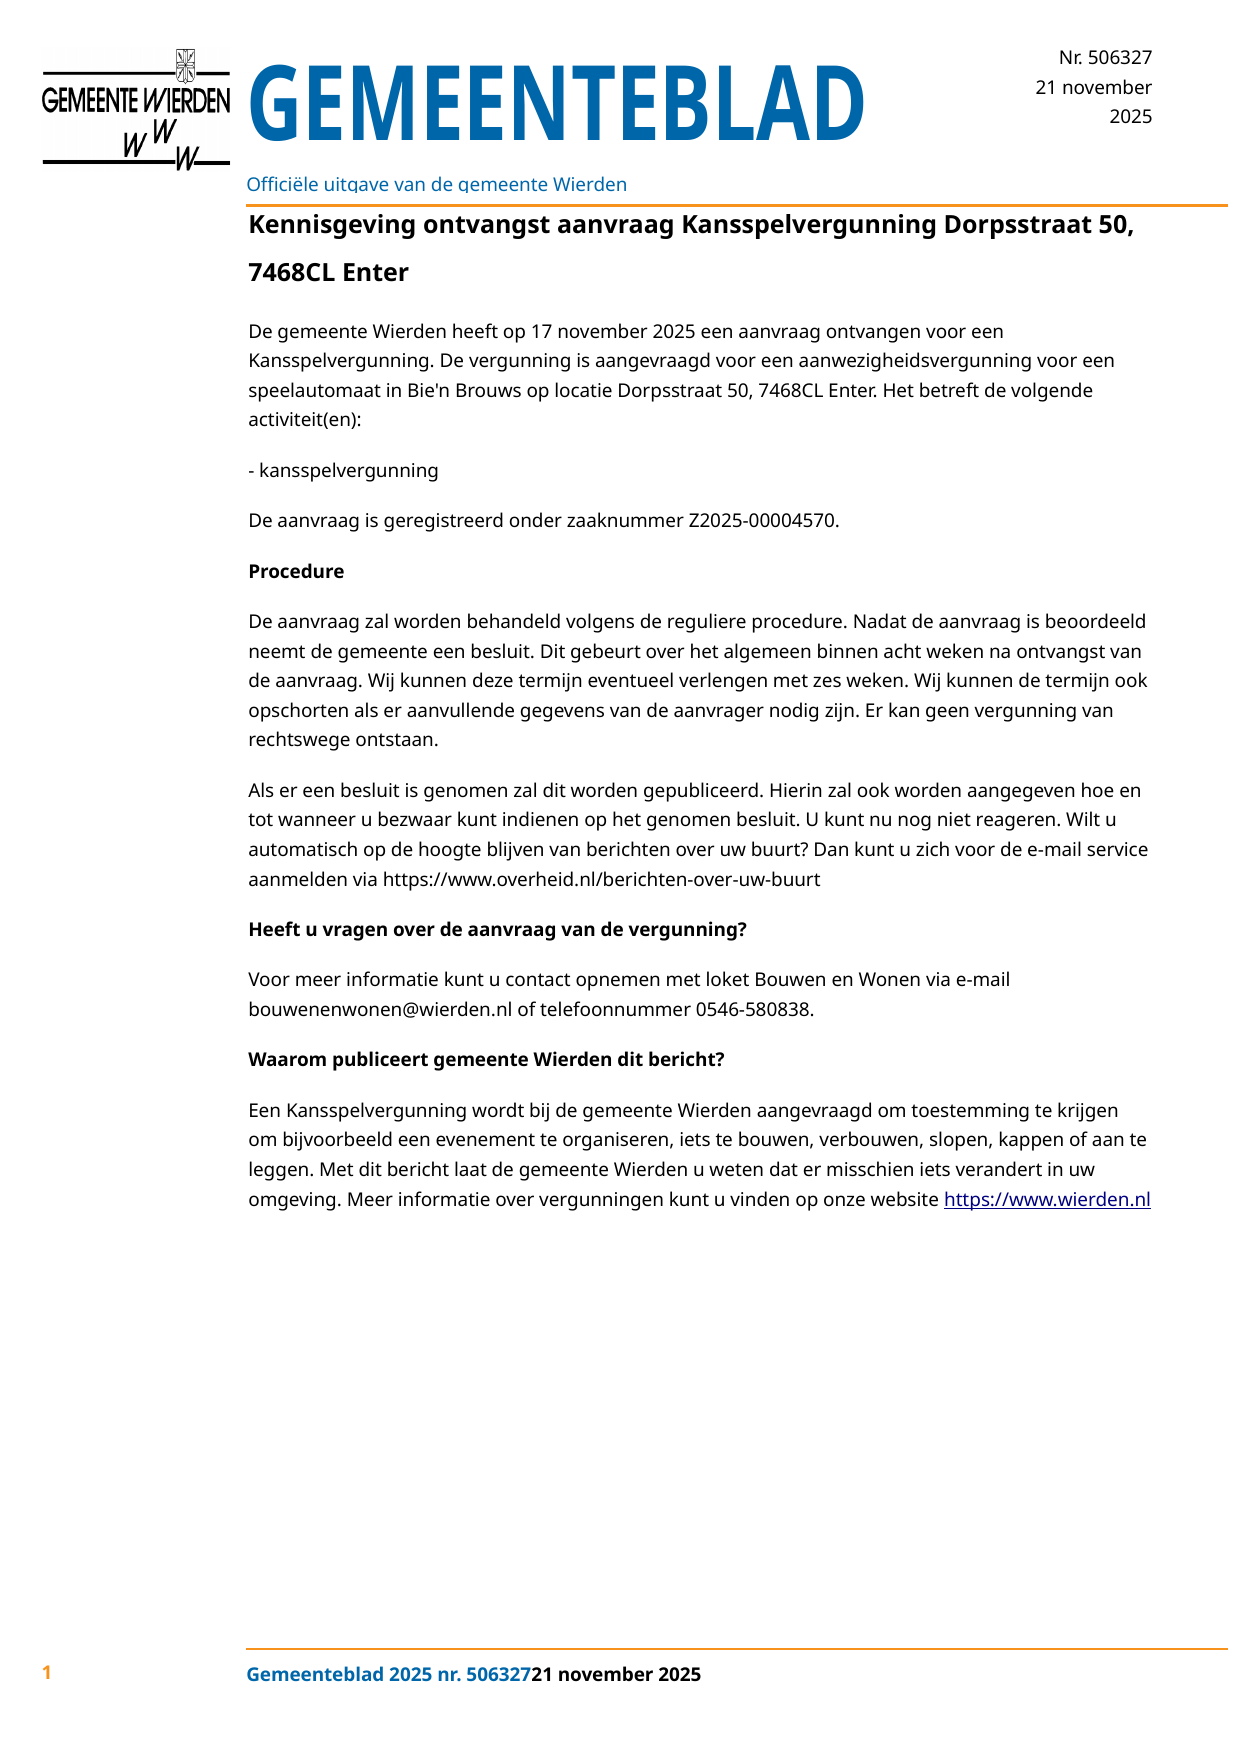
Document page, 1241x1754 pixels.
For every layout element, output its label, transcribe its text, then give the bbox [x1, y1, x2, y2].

text De aanvraag zal worden behandeld volgens de reguliere procedure. Nadat de aanvraag is beoordeeld neemt de gemeente een besluit. Dit gebeurt over het algemeen binnen acht weken na ontvangst van de aanvraag. Wij kunnen deze termijn eventueel verlengen met zes weken. Wij kunnen de termijn ook opschorten als er aanvullende gegevens van de aanvrager nodig zijn. Er kan geen vergunning van rechtswege ontstaan. [248, 608, 1152, 752]
text Als er een besluit is genomen zal dit worden gepubliceerd. Hierin zal ook worden aangegeven hoe en tot wanneer u bezwaar kunt indienen op het genomen besluit. U kunt nu nog niet reageren. Wilt u automatisch op de hoogte blijven van berichten over uw buurt? Dan kunt u zich voor de e-mail service aanmelden via https://www.overheid.nl/berichten-over-uw-buurt [248, 777, 1152, 892]
text De gemeente Wierden heeft op 17 november 2025 een aanvraag ontvangen voor een Kansspelvergunning. De vergunning is aangevraagd voor een aanwezigheidsvergunning voor een speelautomaat in Bie'n Brouws op locatie Dorpsstraat 50, 7468CL Enter. Het betreft de volgende activiteit(en): [248, 318, 1152, 432]
text - kansspelvergunning [248, 457, 1152, 483]
text Heeft u vragen over de aanvraag van de vergunning? [248, 916, 1152, 942]
text Kennisgeving ontvangst aanvraag Kansspelvergunning Dorpsstraat 50, 7468CL Enter [248, 207, 1152, 288]
picture [41, 47, 231, 172]
text Een Kansspelvergunning wordt bij de gemeente Wierden aangevraagd om toestemming te krijgen om bijvoorbeeld een evenement te organiseren, iets te bouwen, verbouwen, slopen, kappen of aan te leggen. Met dit bericht laat de gemeente Wierden u weten dat er misschien iets verandert in uw omgeving. Meer informatie over vergunningen kunt u vinden op onze website https://www.wierden.nl [248, 1097, 1152, 1212]
text De aanvraag is geregistreerd onder zaaknummer Z2025-00004570. [248, 507, 1152, 533]
text Voor meer informatie kunt u contact opnemen met loket Bouwen en Wonen via e-mail bouwenenwonen@wierden.nl of telefoonnummer 0546-580838. [248, 967, 1152, 1022]
text Procedure [248, 558, 1152, 584]
text Waarom publiceert gemeente Wierden dit bericht? [248, 1047, 1152, 1072]
